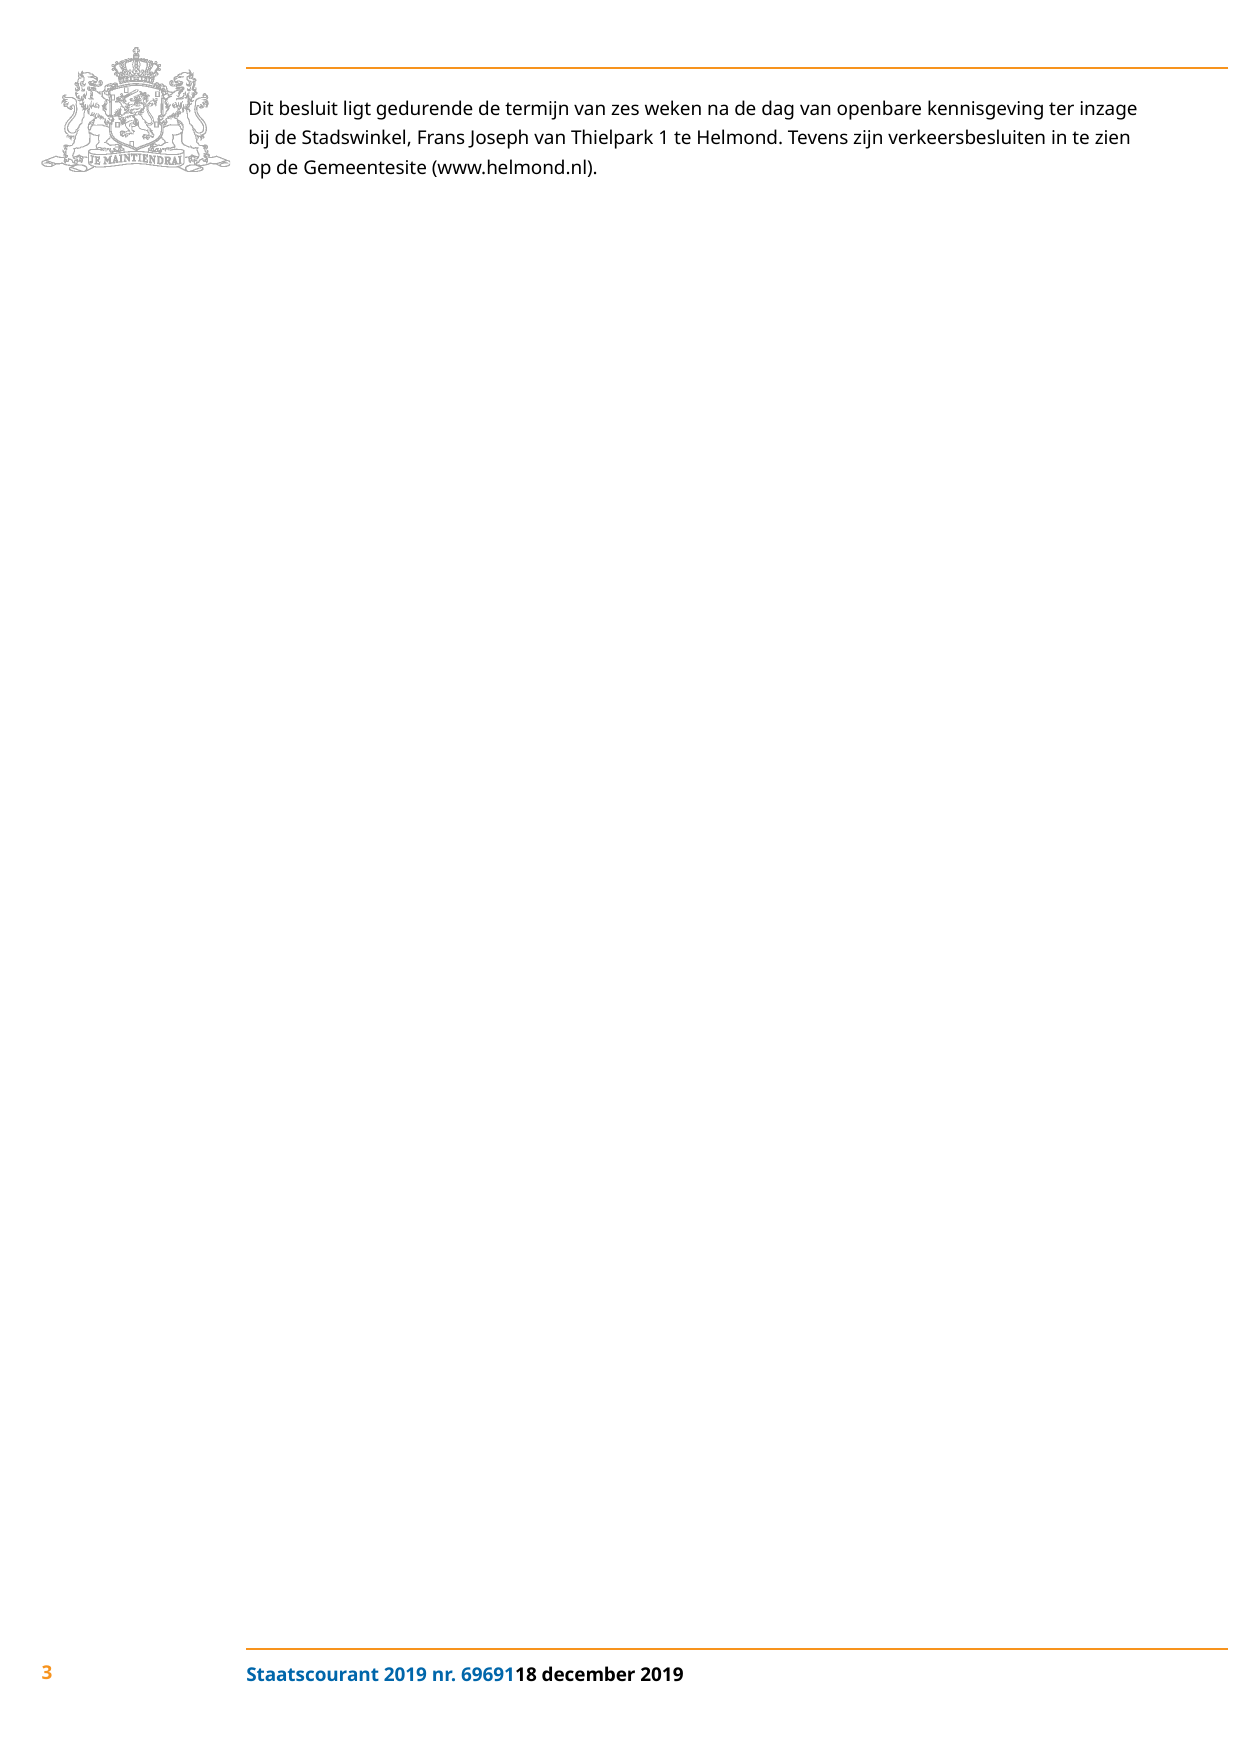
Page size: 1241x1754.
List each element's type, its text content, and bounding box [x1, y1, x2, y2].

picture [41, 47, 231, 172]
text Dit besluit ligt gedurende de termijn van zes weken na de dag van openbare kennisgeving ter inzage bij de Stadswinkel, Frans Joseph van Thielpark 1 te Helmond. Tevens zijn verkeersbesluiten in te zien op de Gemeentesite (www.helmond.nl). [248, 95, 1152, 180]
